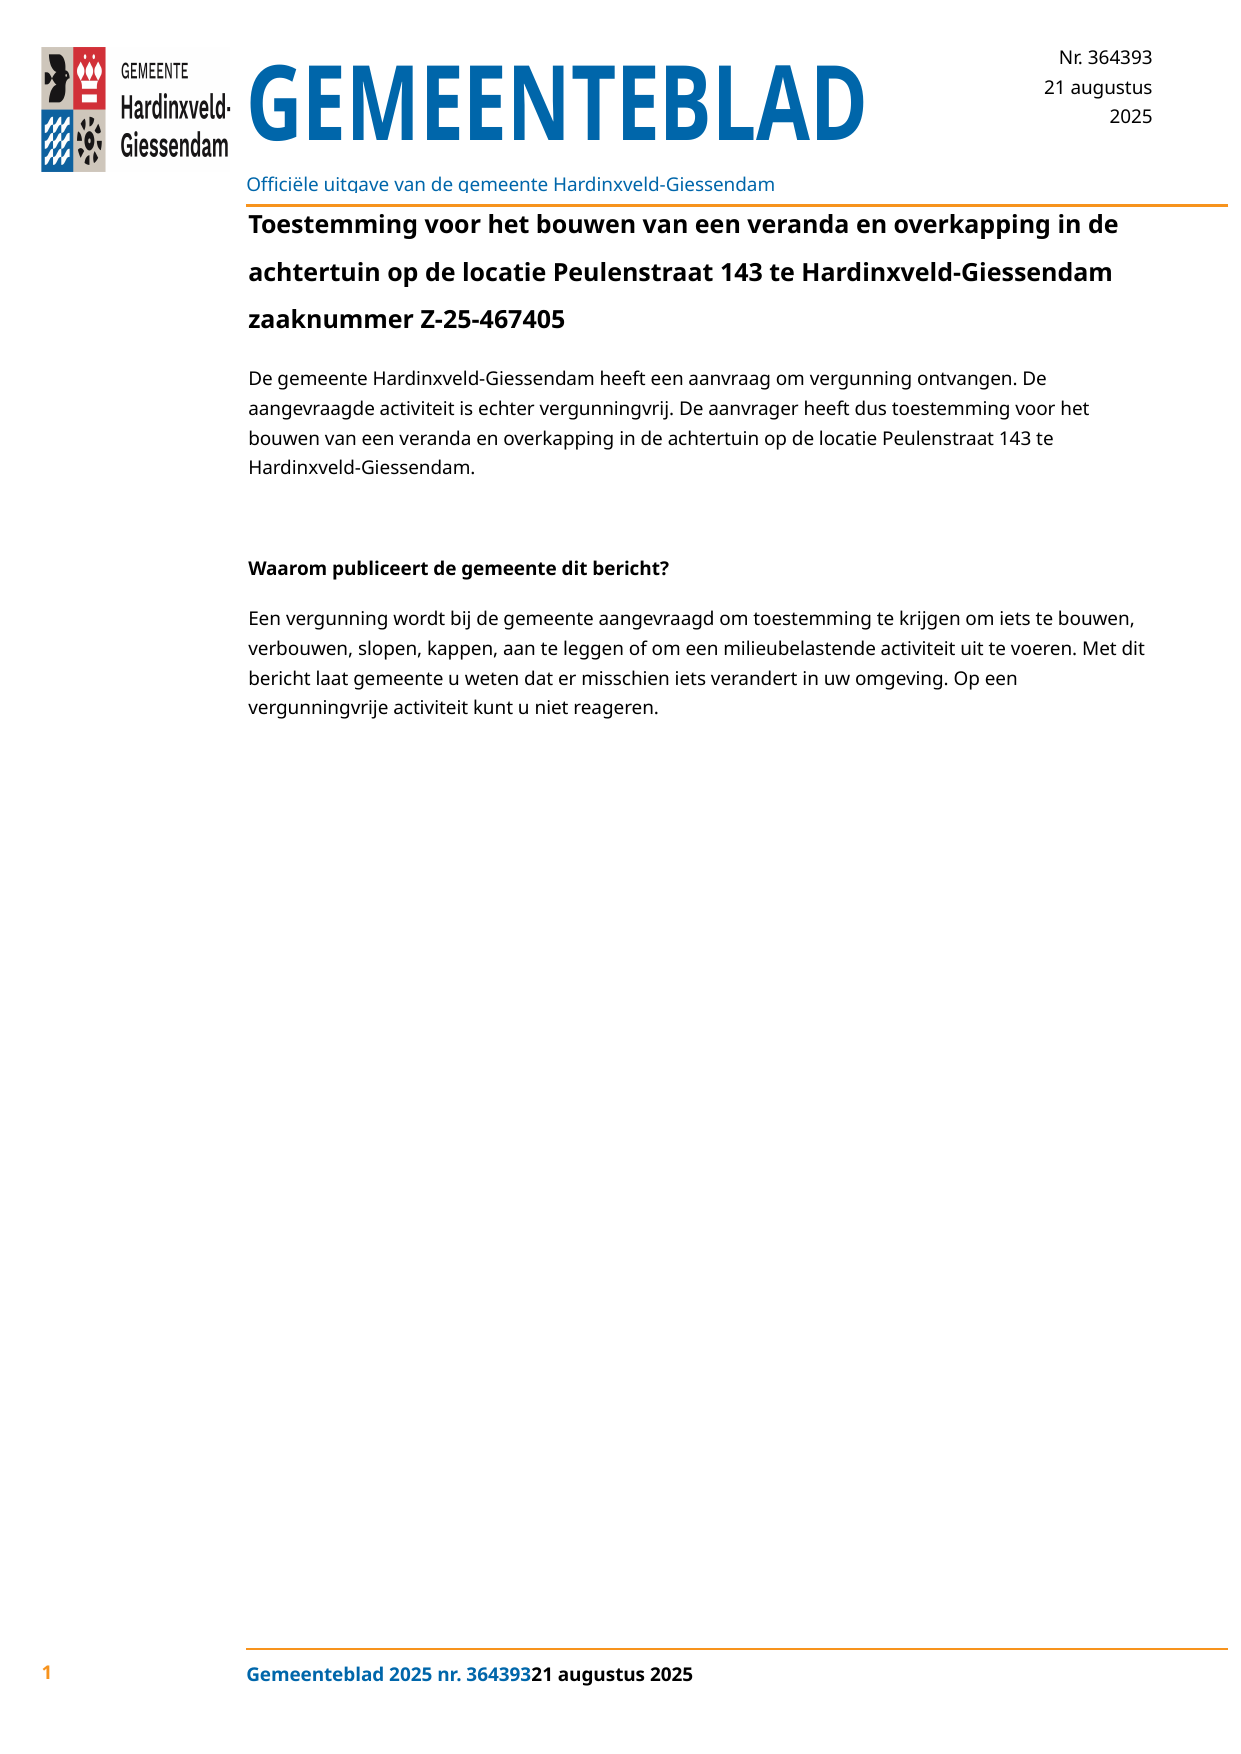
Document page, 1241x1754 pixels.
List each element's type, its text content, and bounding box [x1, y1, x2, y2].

text Waarom publiceert de gemeente dit bericht? [248, 555, 1152, 581]
picture [41, 47, 231, 172]
text Een vergunning wordt bij de gemeente aangevraagd om toestemming te krijgen om iets te bouwen, verbouwen, slopen, kappen, aan te leggen of om een milieubelastende activiteit uit te voeren. Met dit bericht laat gemeente u weten dat er misschien iets verandert in uw omgeving. Op een vergunningvrije activiteit kunt u niet reageren. [248, 606, 1152, 720]
text De gemeente Hardinxveld-Giessendam heeft een aanvraag om vergunning ontvangen. De aangevraagde activiteit is echter vergunningvrij. De aanvrager heeft dus toestemming voor het bouwen van een veranda en overkapping in de achtertuin op de locatie Peulenstraat 143 te Hardinxveld-Giessendam. [248, 366, 1152, 480]
text Toestemming voor het bouwen van een veranda en overkapping in de achtertuin op de locatie Peulenstraat 143 te Hardinxveld-Giessendam zaaknummer Z-25-467405 [248, 207, 1152, 336]
